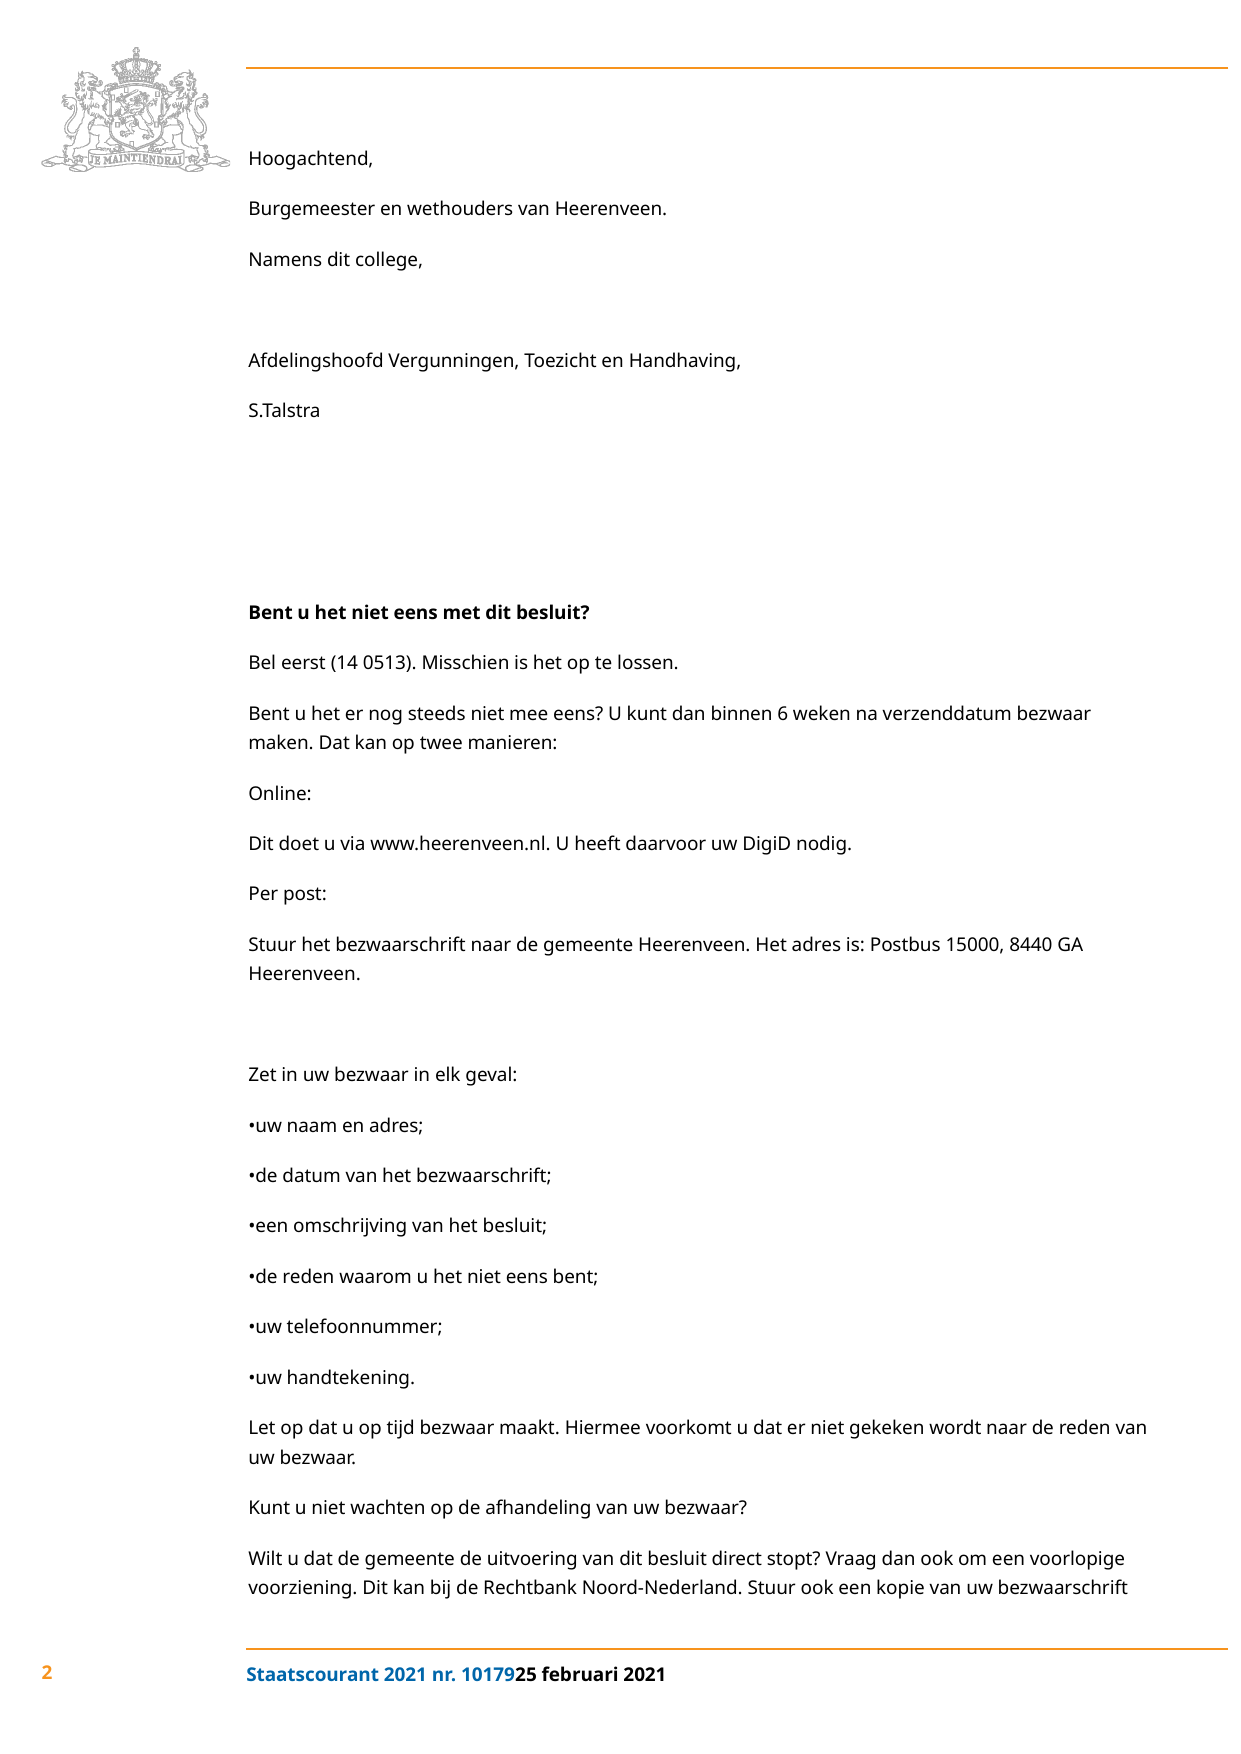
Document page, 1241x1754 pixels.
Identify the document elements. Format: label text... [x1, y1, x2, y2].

text Afdelingshoofd Vergunningen, Toezicht en Handhaving, [248, 347, 1152, 373]
text •de reden waarom u het niet eens bent; [248, 1263, 1152, 1289]
picture [41, 47, 231, 172]
text Zet in uw bezwaar in elk geval: [248, 1061, 1152, 1087]
text S.Talstra [248, 397, 1152, 423]
text Bel eerst (14 0513). Misschien is het op te lossen. [248, 649, 1152, 675]
text •uw handtekening. [248, 1364, 1152, 1390]
text •uw naam en adres; [248, 1112, 1152, 1138]
text Let op dat u op tijd bezwaar maakt. Hiermee voorkomt u dat er niet gekeken wordt naar de reden van uw bezwaar. [248, 1414, 1152, 1470]
text Namens dit college, [248, 246, 1152, 272]
text Kunt u niet wachten op de afhandeling van uw bezwaar? [248, 1494, 1152, 1520]
text Dit doet u via www.heerenveen.nl. U heeft daarvoor uw DigiD nodig. [248, 830, 1152, 856]
text Per post: [248, 881, 1152, 906]
text Bent u het er nog steeds niet mee eens? U kunt dan binnen 6 weken na verzenddatum bezwaar maken. Dat kan op twee manieren: [248, 700, 1152, 755]
text Hoogachtend, [248, 145, 1152, 171]
text •een omschrijving van het besluit; [248, 1213, 1152, 1238]
text Wilt u dat de gemeente de uitvoering van dit besluit direct stopt? Vraag dan ook om een voorlopige voorziening. Dit kan bij de Rechtbank Noord-Nederland. Stuur ook een kopie van uw bezwaarschrift [248, 1545, 1152, 1600]
text Burgemeester en wethouders van Heerenveen. [248, 196, 1152, 221]
text Online: [248, 780, 1152, 806]
text •de datum van het bezwaarschrift; [248, 1162, 1152, 1188]
text Bent u het niet eens met dit besluit? [248, 599, 1152, 625]
text •uw telefoonnummer; [248, 1313, 1152, 1339]
text Stuur het bezwaarschrift naar de gemeente Heerenveen. Het adres is: Postbus 15000, 8440 GA Heerenveen. [248, 931, 1152, 986]
